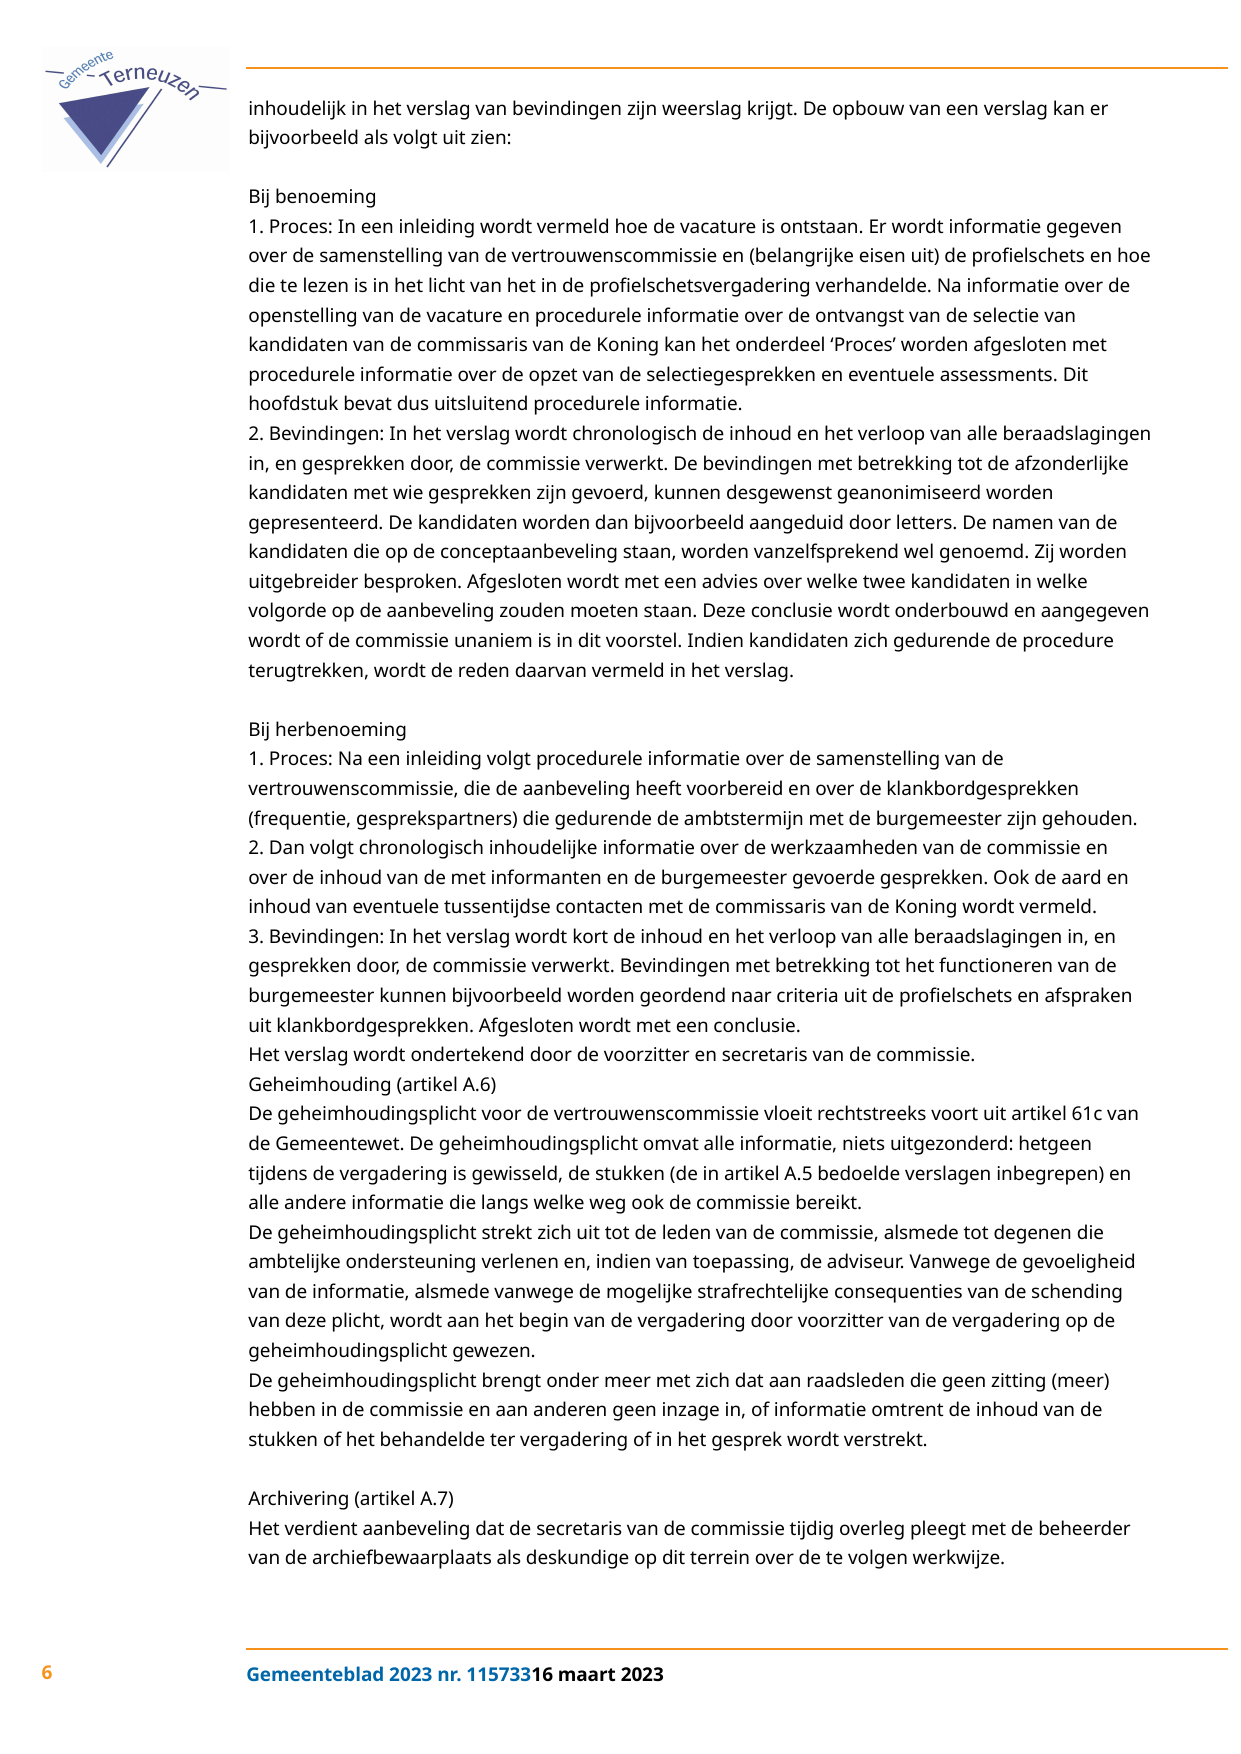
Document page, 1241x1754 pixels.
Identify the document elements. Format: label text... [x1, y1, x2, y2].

text 3. Bevindingen: In het verslag wordt kort de inhoud en het verloop van alle beraadslagingen in, en gesprekken door, de commissie verwerkt. Bevindingen met betrekking tot het functioneren van de burgemeester kunnen bijvoorbeeld worden geordend naar criteria uit de profielschets en afspraken uit klankbordgesprekken. Afgesloten wordt met een conclusie. [248, 923, 1152, 1038]
text De geheimhoudingsplicht voor de vertrouwenscommissie vloeit rechtstreeks voort uit artikel 61c van de Gemeentewet. De geheimhoudingsplicht omvat alle informatie, niets uitgezonderd: hetgeen tijdens de vergadering is gewisseld, de stukken (de in artikel A.5 bedoelde verslagen inbegrepen) en alle andere informatie die langs welke weg ook de commissie bereikt. [248, 1101, 1152, 1215]
text Bij benoeming [248, 183, 1152, 209]
text De geheimhoudingsplicht strekt zich uit tot de leden van de commissie, alsmede tot degenen die ambtelijke ondersteuning verlenen en, indien van toepassing, de adviseur. Vanwege de gevoeligheid van de informatie, alsmede vanwege de mogelijke strafrechtelijke consequenties van de schending van deze plicht, wordt aan het begin van de vergadering door voorzitter van de vergadering op de geheimhoudingsplicht gewezen. [248, 1219, 1152, 1363]
text 1. Proces: In een inleiding wordt vermeld hoe de vacature is ontstaan. Er wordt informatie gegeven over de samenstelling van de vertrouwenscommissie en (belangrijke eisen uit) de profielschets en hoe die te lezen is in het licht van het in de profielschetsvergadering verhandelde. Na informatie over de openstelling van de vacature en procedurele informatie over de ontvangst van de selectie van kandidaten van de commissaris van de Koning kan het onderdeel ‘Proces’ worden afgesloten met procedurele informatie over de opzet van de selectiegesprekken en eventuele assessments. Dit hoofdstuk bevat dus uitsluitend procedurele informatie. [248, 213, 1152, 416]
text inhoudelijk in het verslag van bevindingen zijn weerslag krijgt. De opbouw van een verslag kan er bijvoorbeeld als volgt uit zien: [248, 95, 1152, 150]
text Het verdient aanbeveling dat de secretaris van de commissie tijdig overleg pleegt met de beheerder van de archiefbewaarplaats als deskundige op dit terrein over de te volgen werkwijze. [248, 1515, 1152, 1570]
text Archivering (artikel A.7) [248, 1485, 1152, 1511]
picture [41, 47, 231, 172]
text Bij herbenoeming [248, 716, 1152, 742]
text Het verslag wordt ondertekend door de voorzitter en secretaris van de commissie. [248, 1041, 1152, 1067]
text Geheimhouding (artikel A.6) [248, 1071, 1152, 1097]
text 1. Proces: Na een inleiding volgt procedurele informatie over de samenstelling van de vertrouwenscommissie, die de aanbeveling heeft voorbereid en over de klankbordgesprekken (frequentie, gesprekspartners) die gedurende de ambtstermijn met de burgemeester zijn gehouden. [248, 746, 1152, 831]
text De geheimhoudingsplicht brengt onder meer met zich dat aan raadsleden die geen zitting (meer) hebben in de commissie en aan anderen geen inzage in, of informatie omtrent de inhoud van de stukken of het behandelde ter vergadering of in het gesprek wordt verstrekt. [248, 1367, 1152, 1452]
text 2. Bevindingen: In het verslag wordt chronologisch de inhoud en het verloop van alle beraadslagingen in, en gesprekken door, de commissie verwerkt. De bevindingen met betrekking tot de afzonderlijke kandidaten met wie gesprekken zijn gevoerd, kunnen desgewenst geanonimiseerd worden gepresenteerd. De kandidaten worden dan bijvoorbeeld aangeduid door letters. De namen van de kandidaten die op de conceptaanbeveling staan, worden vanzelfsprekend wel genoemd. Zij worden uitgebreider besproken. Afgesloten wordt met een advies over welke twee kandidaten in welke volgorde op de aanbeveling zouden moeten staan. Deze conclusie wordt onderbouwd en aangegeven wordt of de commissie unaniem is in dit voorstel. Indien kandidaten zich gedurende de procedure terugtrekken, wordt de reden daarvan vermeld in het verslag. [248, 420, 1152, 683]
text 2. Dan volgt chronologisch inhoudelijke informatie over de werkzaamheden van de commissie en over de inhoud van de met informanten en de burgemeester gevoerde gesprekken. Ook de aard en inhoud van eventuele tussentijdse contacten met de commissaris van de Koning wordt vermeld. [248, 834, 1152, 919]
